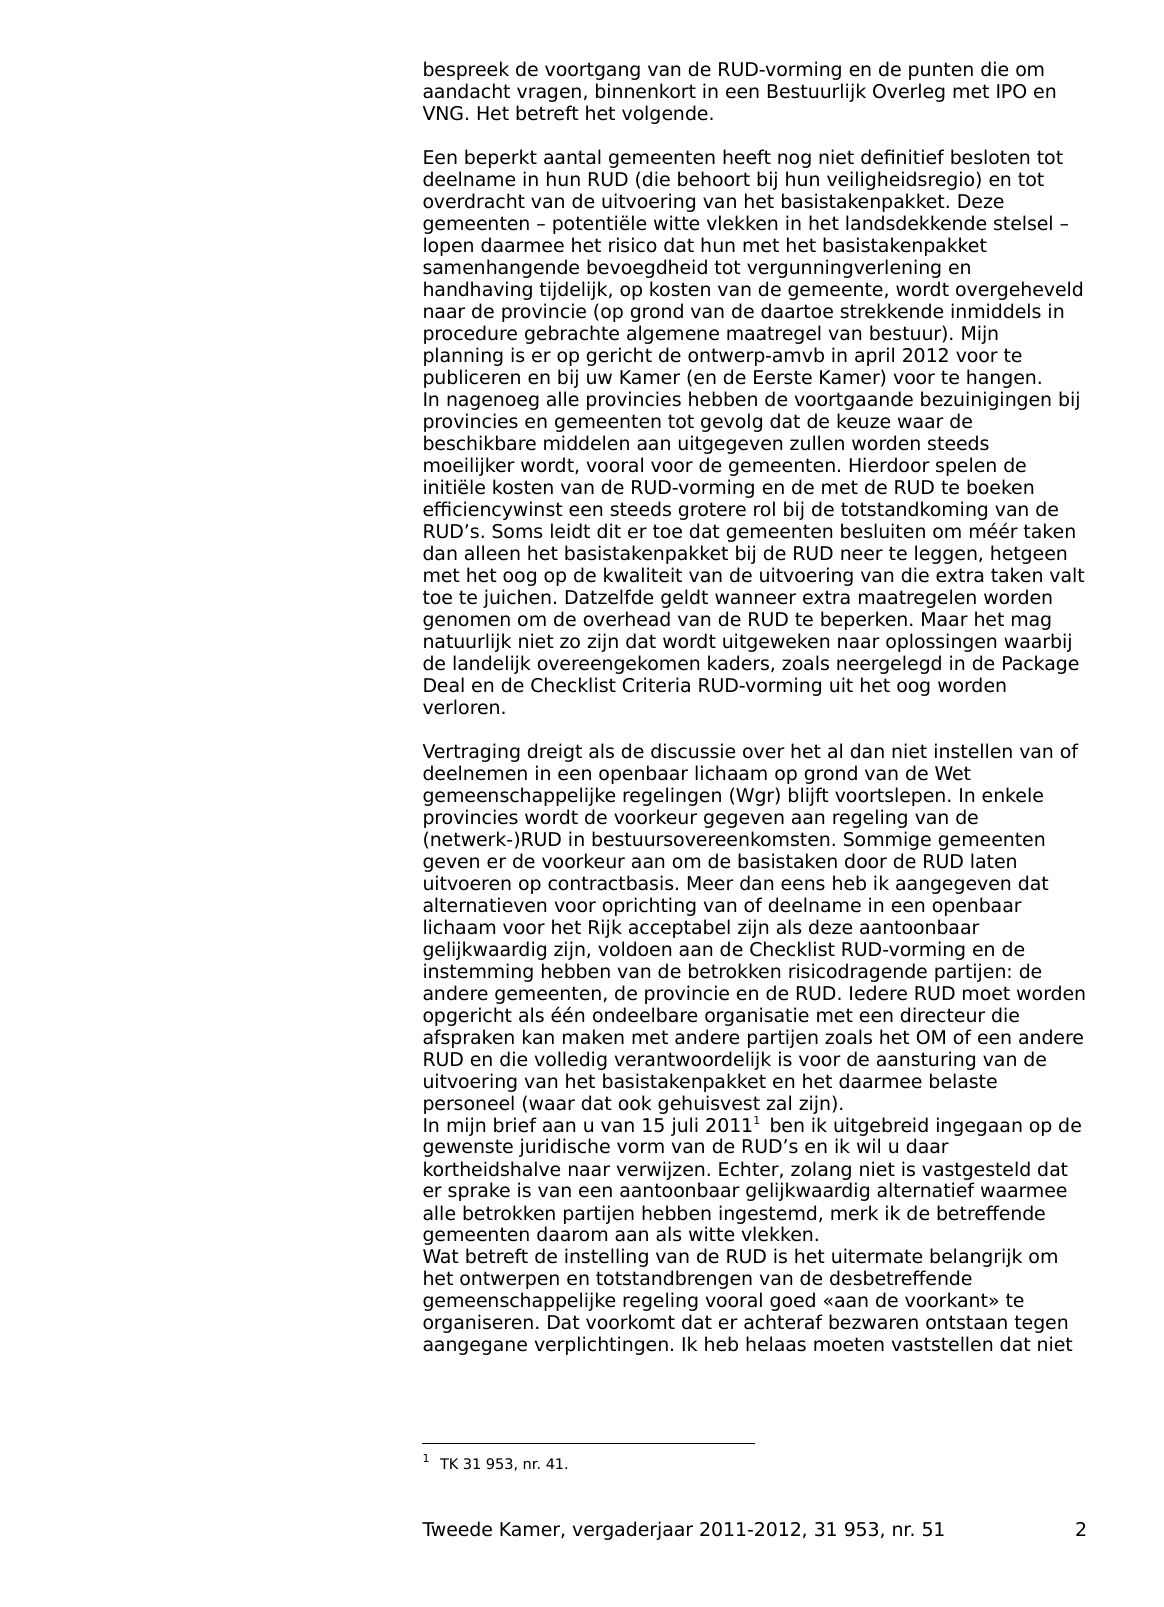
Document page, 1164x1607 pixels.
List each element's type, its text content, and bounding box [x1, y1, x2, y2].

text bespreek de voortgang van de RUD-vorming en de punten die om aandacht vragen, binnenkort in een Bestuurlijk Overleg met IPO en VNG. Het betreft het volgende. [422, 59, 1087, 125]
text Vertraging dreigt als de discussie over het al dan niet instellen van of deelnemen in een openbaar lichaam op grond van de Wet gemeenschappelijke regelingen (Wgr) blijft voortslepen. In enkele provincies wordt de voorkeur gegeven aan regeling van de (netwerk-)RUD in bestuursovereenkomsten. Sommige gemeenten geven er de voorkeur aan om de basistaken door de RUD laten uitvoeren op contractbasis. Meer dan eens heb ik aangegeven dat alternatieven voor oprichting van of deelname in een openbaar lichaam voor het Rijk acceptabel zijn als deze aantoonbaar gelijkwaardig zijn, voldoen aan de Checklist RUD-vorming en de instemming hebben van de betrokken risicodragende partijen: de andere gemeenten, de provincie en de RUD. Iedere RUD moet worden opgericht als één ondeelbare organisatie met een directeur die afspraken kan maken met andere partijen zoals het OM of een andere RUD en die volledig verantwoordelijk is voor de aansturing van de uitvoering van het basistakenpakket en het daarmee belaste personeel (waar dat ook gehuisvest zal zijn). [422, 741, 1087, 1114]
text TK 31 953, nr. 41. [422, 1452, 1087, 1474]
text In nagenoeg alle provincies hebben de voortgaande bezuinigingen bij provincies en gemeenten tot gevolg dat de keuze waar de beschikbare middelen aan uitgegeven zullen worden steeds moeilijker wordt, vooral voor de gemeenten. Hierdoor spelen de initiële kosten van de RUD-vorming en de met de RUD te boeken efficiencywinst een steeds grotere rol bij de totstandkoming van de RUD’s. Soms leidt dit er toe dat gemeenten besluiten om méér taken dan alleen het basistakenpakket bij de RUD neer te leggen, hetgeen met het oog op de kwaliteit van de uitvoering van die extra taken valt toe te juichen. Datzelfde geldt wanneer extra maatregelen worden genomen om de overhead van de RUD te beperken. Maar het mag natuurlijk niet zo zijn dat wordt uitgeweken naar oplossingen waarbij de landelijk overeengekomen kaders, zoals neergelegd in de Package Deal en de Checklist Criteria RUD-vorming uit het oog worden verloren. [422, 389, 1087, 719]
text Wat betreft de instelling van de RUD is het uitermate belangrijk om het ontwerpen en totstandbrengen van de desbetreffende gemeenschappelijke regeling vooral goed «aan de voorkant» te organiseren. Dat voorkomt dat er achteraf bezwaren ontstaan tegen aangegane verplichtingen. Ik heb helaas moeten vaststellen dat niet [422, 1246, 1087, 1356]
text In mijn brief aan u van 15 juli 2011 ben ik uitgebreid ingegaan op de gewenste juridische vorm van de RUD’s en ik wil u daar kortheidshalve naar verwijzen. Echter, zolang niet is vastgesteld dat er sprake is van een aantoonbaar gelijkwaardig alternatief waarmee alle betrokken partijen hebben ingestemd, merk ik de betreffende gemeenten daarom aan als witte vlekken. [422, 1114, 1087, 1246]
text Een beperkt aantal gemeenten heeft nog niet definitief besloten tot deelname in hun RUD (die behoort bij hun veiligheidsregio) en tot overdracht van de uitvoering van het basistakenpakket. Deze gemeenten – potentiële witte vlekken in het landsdekkende stelsel – lopen daarmee het risico dat hun met het basistakenpakket samenhangende bevoegdheid tot vergunningverlening en handhaving tijdelijk, op kosten van de gemeente, wordt overgeheveld naar de provincie (op grond van de daartoe strekkende inmiddels in procedure gebrachte algemene maatregel van bestuur). Mijn planning is er op gericht de ontwerp-amvb in april 2012 voor te publiceren en bij uw Kamer (en de Eerste Kamer) voor te hangen. [422, 147, 1087, 389]
